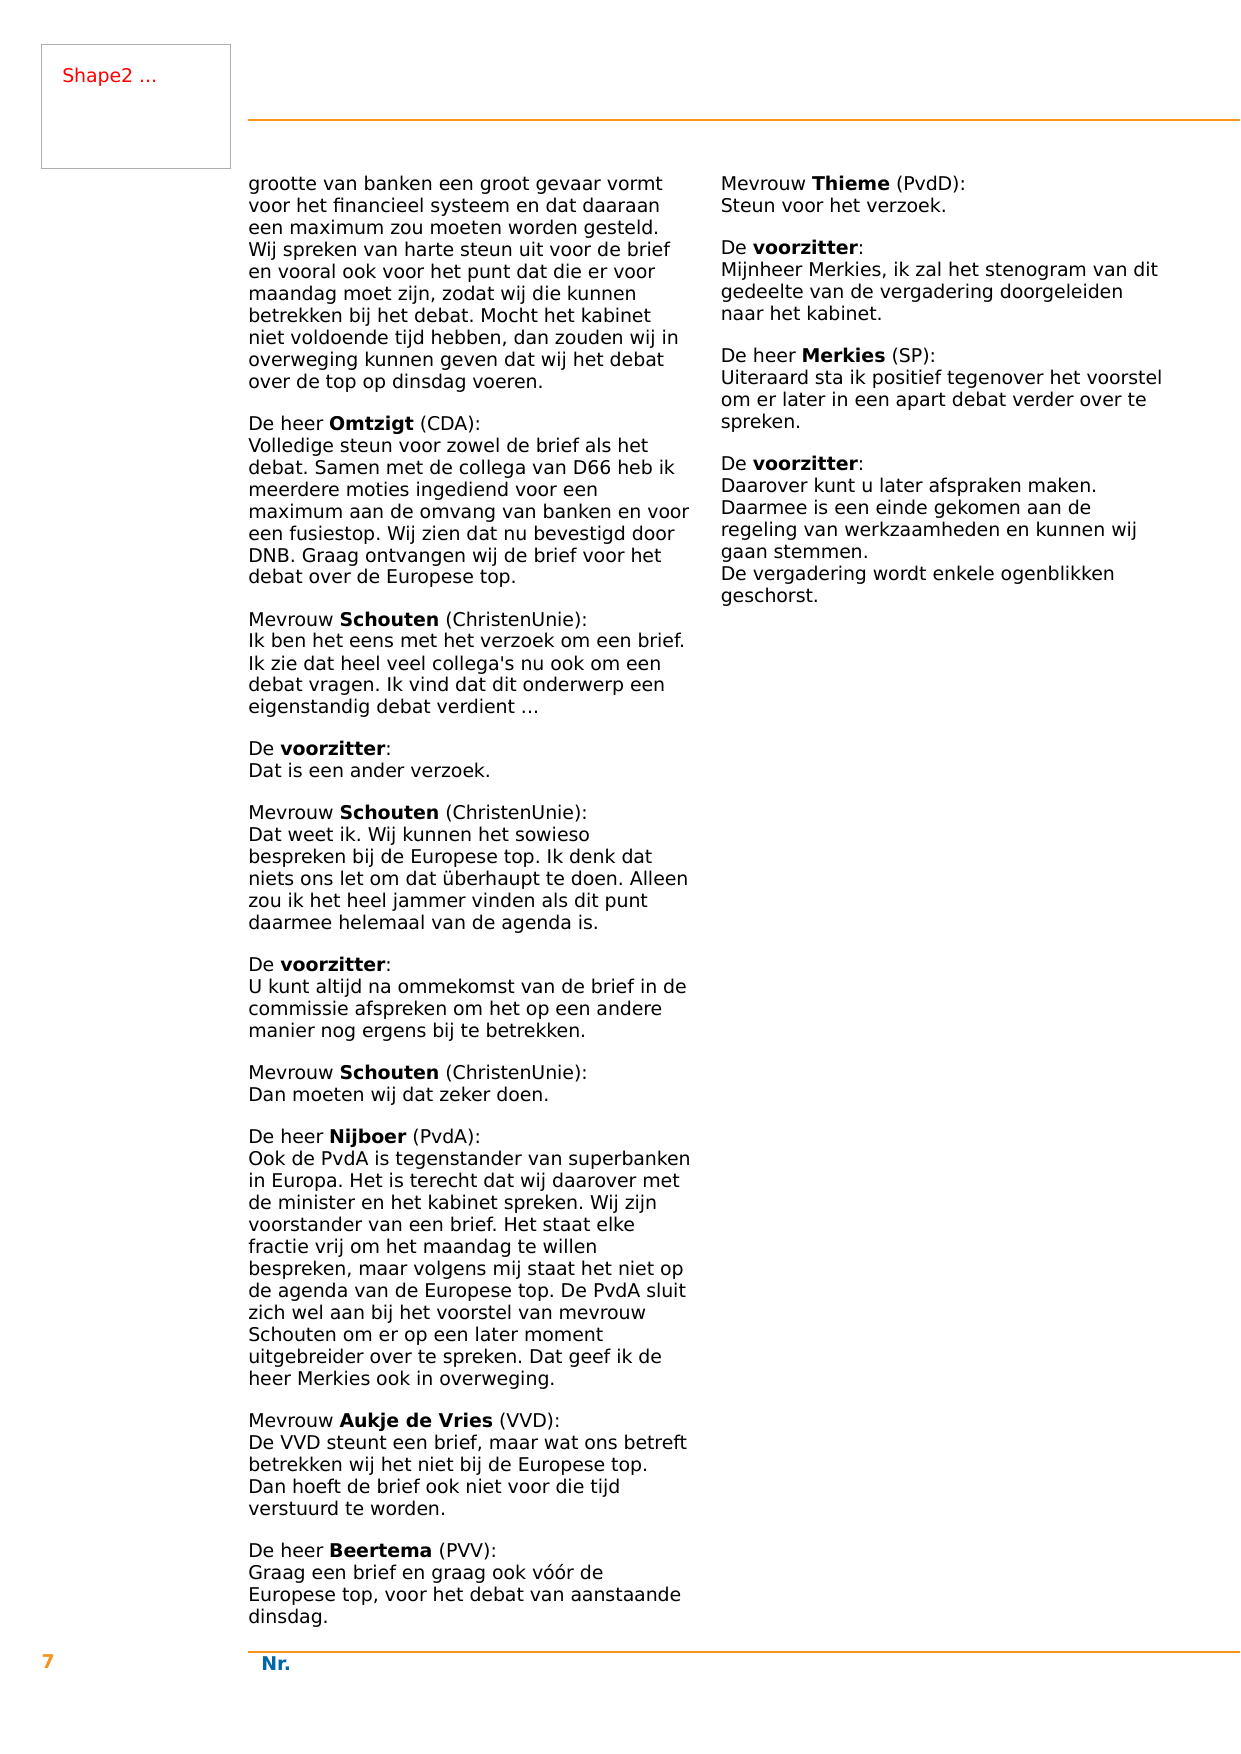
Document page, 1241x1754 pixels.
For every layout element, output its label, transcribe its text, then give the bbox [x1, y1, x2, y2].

text De VVD steunt een brief, maar wat ons betreft betrekken wij het niet bij de Europese top. Dan hoeft de brief ook niet voor die tijd verstuurd te worden. [248, 1432, 691, 1520]
text Mijnheer Merkies, ik zal het stenogram van dit gedeelte van de vergadering doorgeleiden naar het kabinet. [721, 259, 1163, 325]
text De vergadering wordt enkele ogenblikken geschorst. [721, 562, 1163, 606]
text De heer Omtzigt (CDA): [248, 413, 691, 434]
text Mevrouw Schouten (ChristenUnie): [248, 1062, 691, 1084]
text U kunt altijd na ommekomst van de brief in de commissie afspreken om het op een andere manier nog ergens bij te betrekken. [248, 976, 691, 1042]
text De voorzitter: [721, 237, 1163, 259]
text De heer Nijboer (PvdA): [248, 1126, 691, 1148]
text Mevrouw Schouten (ChristenUnie): [248, 802, 691, 824]
text Dat weet ik. Wij kunnen het sowieso bespreken bij de Europese top. Ik denk dat niets ons let om dat überhaupt te doen. Alleen zou ik het heel jammer vinden als dit punt daarmee helemaal van de agenda is. [248, 824, 691, 934]
text Daarover kunt u later afspraken maken. [721, 474, 1163, 497]
text De voorzitter: [248, 738, 691, 760]
text Mevrouw Schouten (ChristenUnie): [248, 608, 691, 630]
text De voorzitter: [721, 453, 1163, 474]
text Dat is een ander verzoek. [248, 760, 691, 782]
text De heer Merkies (SP): [721, 345, 1163, 367]
text Uiteraard sta ik positief tegenover het voorstel om er later in een apart debat verder over te spreken. [721, 367, 1163, 433]
text Volledige steun voor zowel de brief als het debat. Samen met de collega van D66 heb ik meerdere moties ingediend voor een maximum aan de omvang van banken en voor een fusiestop. Wij zien dat nu bevestigd door DNB. Graag ontvangen wij de brief voor het debat over de Europese top. [248, 434, 691, 588]
text Mevrouw Aukje de Vries (VVD): [248, 1410, 691, 1432]
text Daarmee is een einde gekomen aan de regeling van werkzaamheden en kunnen wij gaan stemmen. [721, 497, 1163, 562]
text Steun voor het verzoek. [721, 195, 1163, 217]
text De voorzitter: [248, 954, 691, 976]
text Ik ben het eens met het verzoek om een brief. Ik zie dat heel veel collega's nu ook om een debat vragen. Ik vind dat dit onderwerp een eigenstandig debat verdient ... [248, 630, 691, 718]
text De heer Beertema (PVV): [248, 1540, 691, 1562]
text Graag een brief en graag ook vóór de Europese top, voor het debat van aanstaande dinsdag. [248, 1562, 691, 1628]
text Ook de PvdA is tegenstander van superbanken in Europa. Het is terecht dat wij daarover met de minister en het kabinet spreken. Wij zijn voorstander van een brief. Het staat elke fractie vrij om het maandag te willen bespreken, maar volgens mij staat het niet op de agenda van de Europese top. De PvdA sluit zich wel aan bij het voorstel van mevrouw Schouten om er op een later moment uitgebreider over te spreken. Dat geef ik de heer Merkies ook in overweging. [248, 1148, 691, 1390]
text Dan moeten wij dat zeker doen. [248, 1084, 691, 1106]
text grootte van banken een groot gevaar vormt voor het financieel systeem en dat daaraan een maximum zou moeten worden gesteld. Wij spreken van harte steun uit voor de brief en vooral ook voor het punt dat die er voor maandag moet zijn, zodat wij die kunnen betrekken bij het debat. Mocht het kabinet niet voldoende tijd hebben, dan zouden wij in overweging kunnen geven dat wij het debat over de top op dinsdag voeren. [248, 173, 691, 393]
text Mevrouw Thieme (PvdD): [721, 173, 1163, 195]
